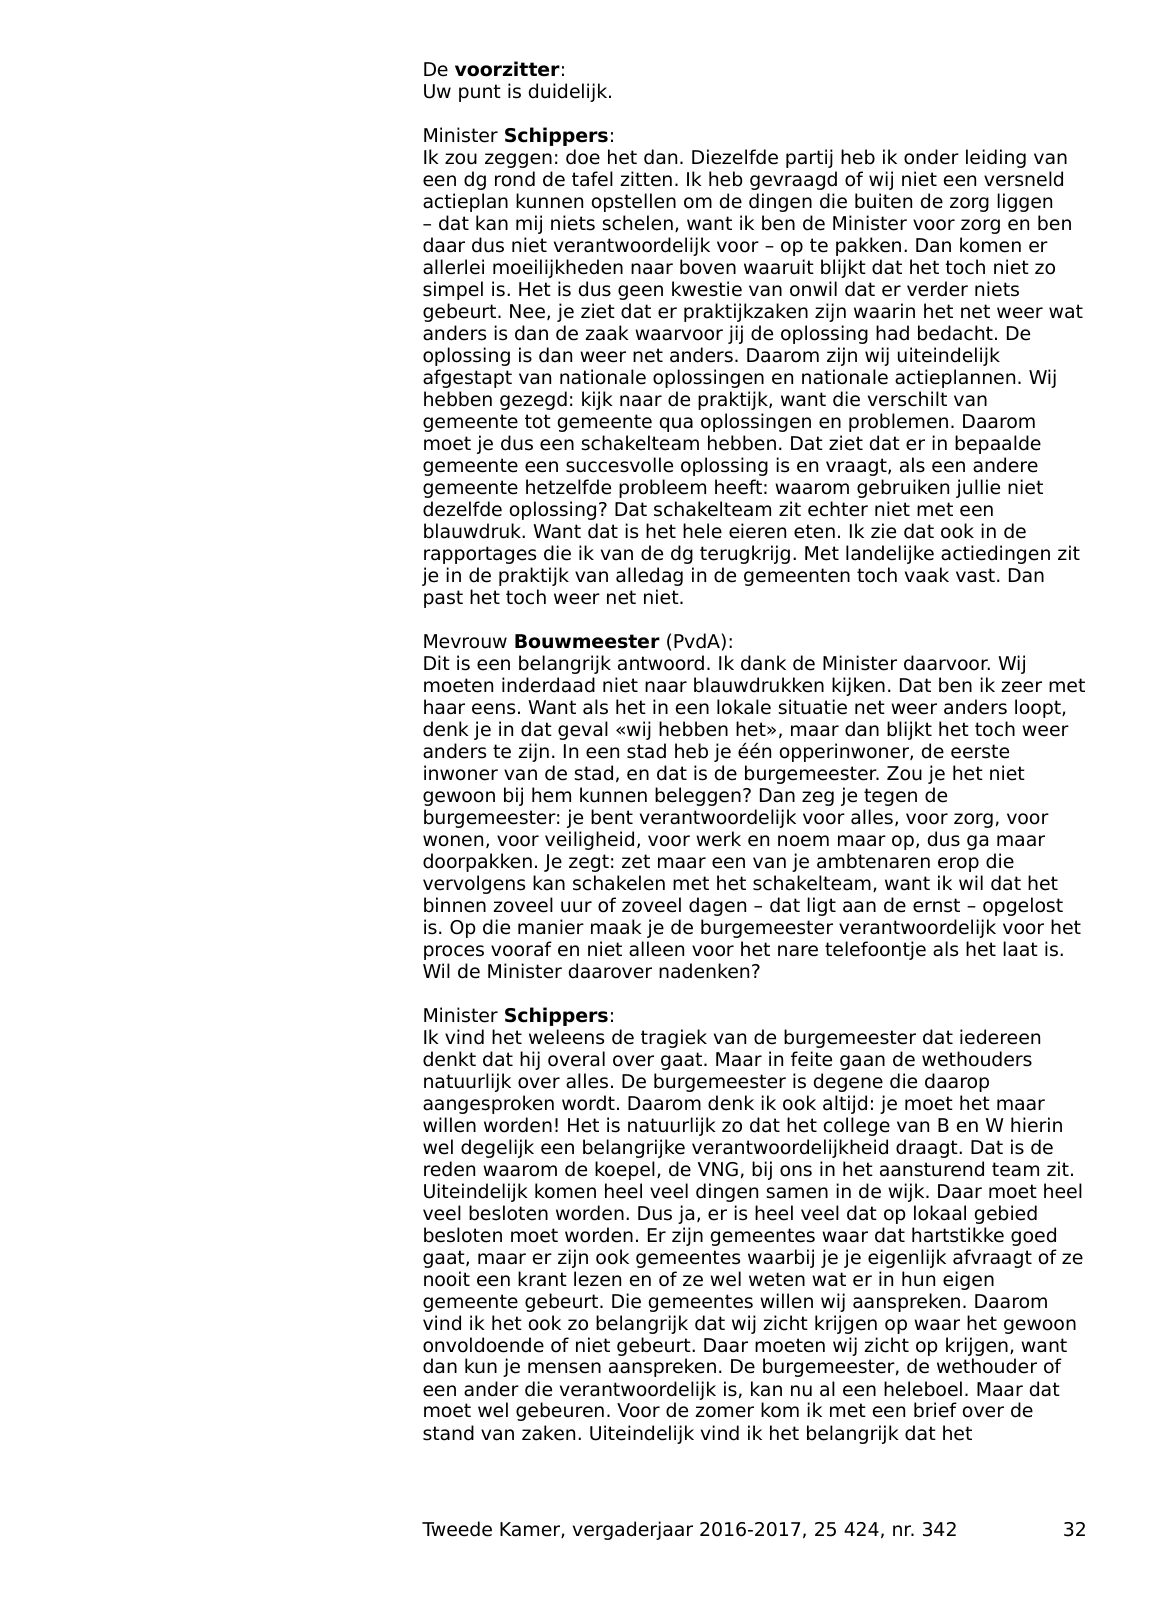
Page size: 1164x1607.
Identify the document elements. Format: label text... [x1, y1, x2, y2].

text Dit is een belangrijk antwoord. Ik dank de Minister daarvoor. Wij moeten inderdaad niet naar blauwdrukken kijken. Dat ben ik zeer met haar eens. Want als het in een lokale situatie net weer anders loopt, denk je in dat geval «wij hebben het», maar dan blijkt het toch weer anders te zijn. In een stad heb je één opperinwoner, de eerste inwoner van de stad, en dat is de burgemeester. Zou je het niet gewoon bij hem kunnen beleggen? Dan zeg je tegen de burgemeester: je bent verantwoordelijk voor alles, voor zorg, voor wonen, voor veiligheid, voor werk en noem maar op, dus ga maar doorpakken. Je zegt: zet maar een van je ambtenaren erop die vervolgens kan schakelen met het schakelteam, want ik wil dat het binnen zoveel uur of zoveel dagen – dat ligt aan de ernst – opgelost is. Op die manier maak je de burgemeester verantwoordelijk voor het proces vooraf en niet alleen voor het nare telefoontje als het laat is. Wil de Minister daarover nadenken? [422, 653, 1087, 983]
text Uw punt is duidelijk. [422, 81, 1087, 103]
text Minister Schippers: [422, 125, 1087, 147]
text Ik vind het weleens de tragiek van de burgemeester dat iedereen denkt dat hij overal over gaat. Maar in feite gaan de wethouders natuurlijk over alles. De burgemeester is degene die daarop aangesproken wordt. Daarom denk ik ook altijd: je moet het maar willen worden! Het is natuurlijk zo dat het college van B en W hierin wel degelijk een belangrijke verantwoordelijkheid draagt. Dat is de reden waarom de koepel, de VNG, bij ons in het aansturend team zit. Uiteindelijk komen heel veel dingen samen in de wijk. Daar moet heel veel besloten worden. Dus ja, er is heel veel dat op lokaal gebied besloten moet worden. Er zijn gemeentes waar dat hartstikke goed gaat, maar er zijn ook gemeentes waarbij je je eigenlijk afvraagt of ze nooit een krant lezen en of ze wel weten wat er in hun eigen gemeente gebeurt. Die gemeentes willen wij aanspreken. Daarom vind ik het ook zo belangrijk dat wij zicht krijgen op waar het gewoon onvoldoende of niet gebeurt. Daar moeten wij zicht op krijgen, want dan kun je mensen aanspreken. De burgemeester, de wethouder of een ander die verantwoordelijk is, kan nu al een heleboel. Maar dat moet wel gebeuren. Voor de zomer kom ik met een brief over de stand van zaken. Uiteindelijk vind ik het belangrijk dat het [422, 1027, 1087, 1444]
text De voorzitter: [422, 59, 1087, 81]
text Mevrouw Bouwmeester (PvdA): [422, 631, 1087, 653]
text Minister Schippers: [422, 1005, 1087, 1027]
text Ik zou zeggen: doe het dan. Diezelfde partij heb ik onder leiding van een dg rond de tafel zitten. Ik heb gevraagd of wij niet een versneld actieplan kunnen opstellen om de dingen die buiten de zorg liggen – dat kan mij niets schelen, want ik ben de Minister voor zorg en ben daar dus niet verantwoordelijk voor – op te pakken. Dan komen er allerlei moeilijkheden naar boven waaruit blijkt dat het toch niet zo simpel is. Het is dus geen kwestie van onwil dat er verder niets gebeurt. Nee, je ziet dat er praktijkzaken zijn waarin het net weer wat anders is dan de zaak waarvoor jij de oplossing had bedacht. De oplossing is dan weer net anders. Daarom zijn wij uiteindelijk afgestapt van nationale oplossingen en nationale actieplannen. Wij hebben gezegd: kijk naar de praktijk, want die verschilt van gemeente tot gemeente qua oplossingen en problemen. Daarom moet je dus een schakelteam hebben. Dat ziet dat er in bepaalde gemeente een succesvolle oplossing is en vraagt, als een andere gemeente hetzelfde probleem heeft: waarom gebruiken jullie niet dezelfde oplossing? Dat schakelteam zit echter niet met een blauwdruk. Want dat is het hele eieren eten. Ik zie dat ook in de rapportages die ik van de dg terugkrijg. Met landelijke actiedingen zit je in de praktijk van alledag in de gemeenten toch vaak vast. Dan past het toch weer net niet. [422, 147, 1087, 609]
